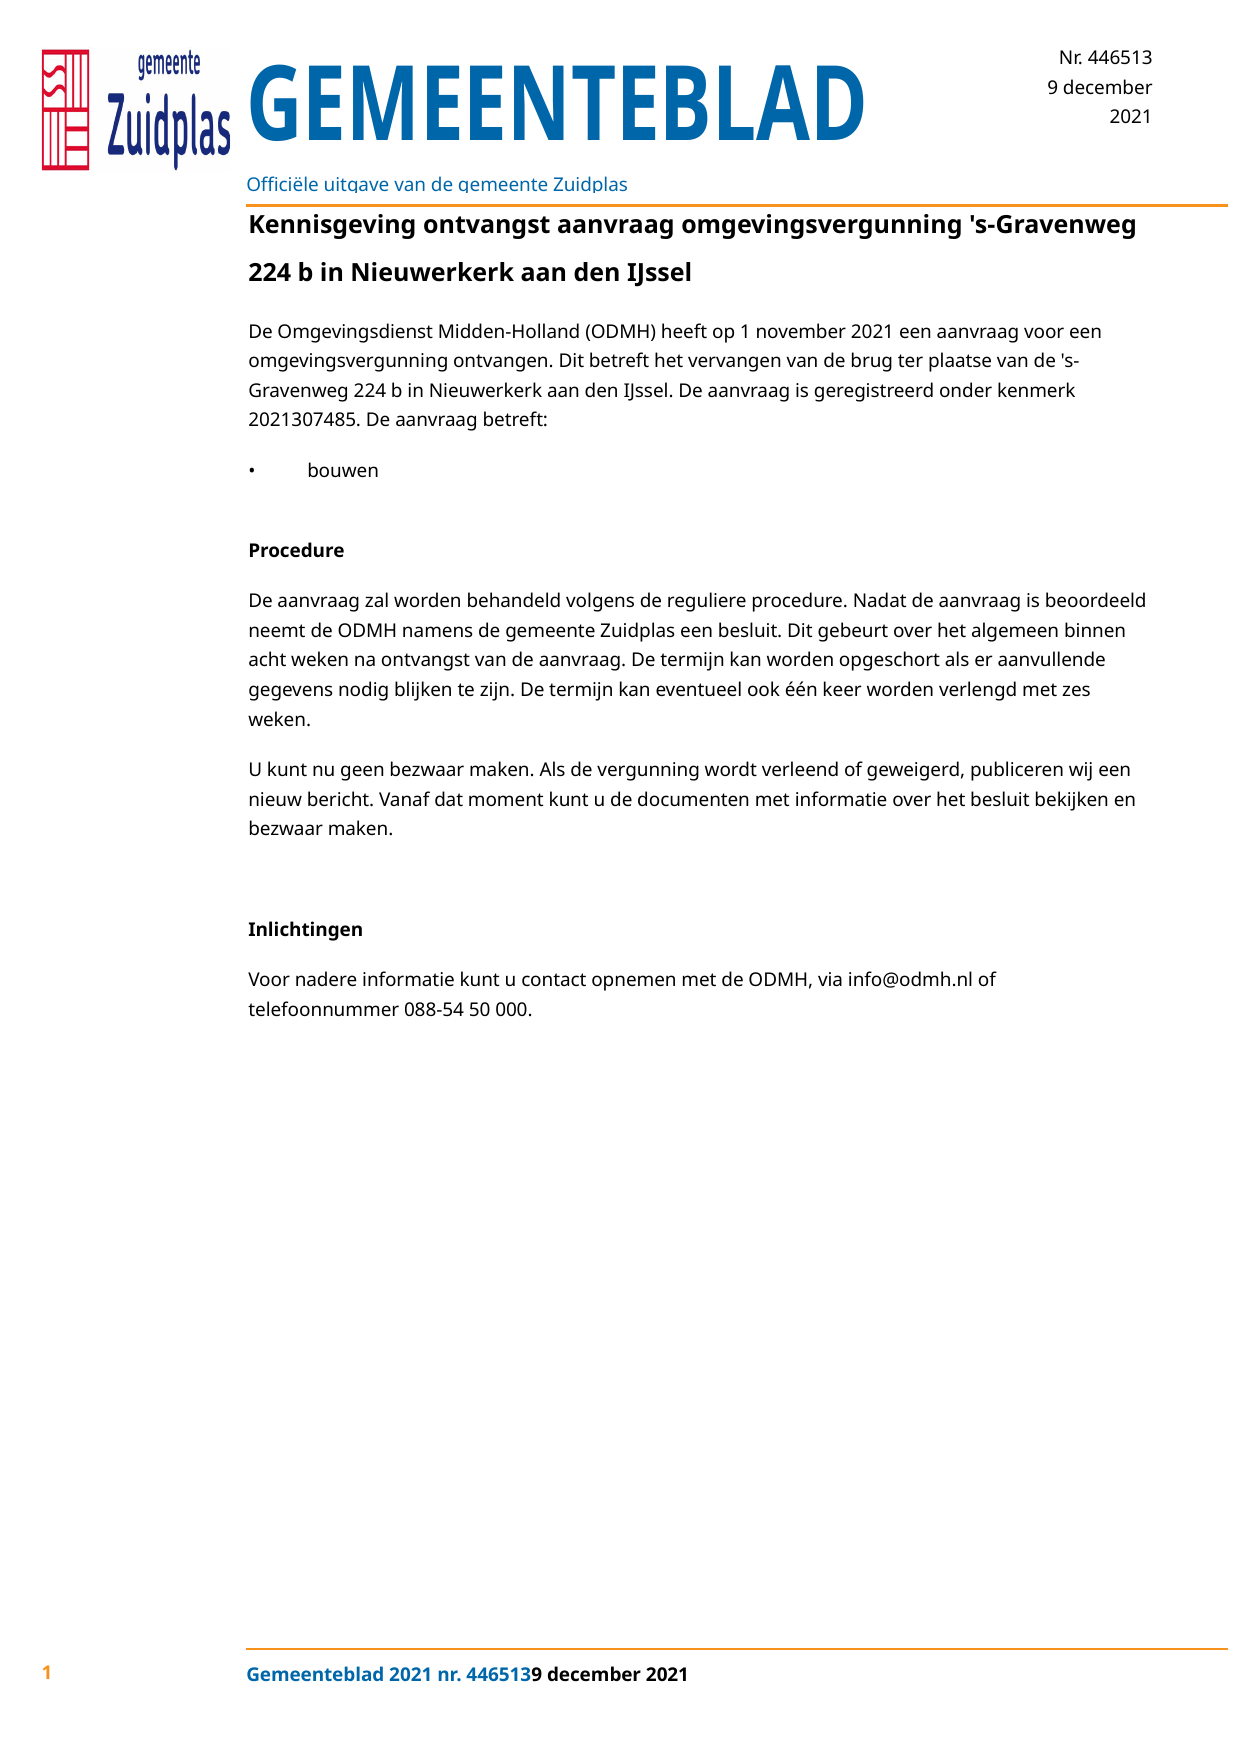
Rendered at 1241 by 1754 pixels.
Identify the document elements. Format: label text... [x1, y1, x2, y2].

text U kunt nu geen bezwaar maken. Als de vergunning wordt verleend of geweigerd, publiceren wij een nieuw bericht. Vanaf dat moment kunt u de documenten met informatie over het besluit bekijken en bezwaar maken. [248, 756, 1152, 841]
text Kennisgeving ontvangst aanvraag omgevingsvergunning 's-Gravenweg 224 b in Nieuwerkerk aan den IJssel [248, 207, 1152, 288]
picture [41, 47, 231, 172]
list bouwen [248, 457, 1152, 483]
text De Omgevingsdienst Midden-Holland (ODMH) heeft op 1 november 2021 een aanvraag voor een omgevingsvergunning ontvangen. Dit betreft het vervangen van de brug ter plaatse van de 's-Gravenweg 224 b in Nieuwerkerk aan den IJssel. De aanvraag is geregistreerd onder kenmerk 2021307485. De aanvraag betreft: [248, 318, 1152, 432]
text Inlichtingen [248, 916, 1152, 942]
text De aanvraag zal worden behandeld volgens de reguliere procedure. Nadat de aanvraag is beoordeeld neemt de ODMH namens de gemeente Zuidplas een besluit. Dit gebeurt over het algemeen binnen acht weken na ontvangst van de aanvraag. De termijn kan worden opgeschort als er aanvullende gegevens nodig blijken te zijn. De termijn kan eventueel ook één keer worden verlengd met zes weken. [248, 587, 1152, 732]
text Procedure [248, 537, 1152, 563]
text Voor nadere informatie kunt u contact opnemen met de ODMH, via info@odmh.nl of telefoonnummer 088-54 50 000. [248, 967, 1152, 1022]
